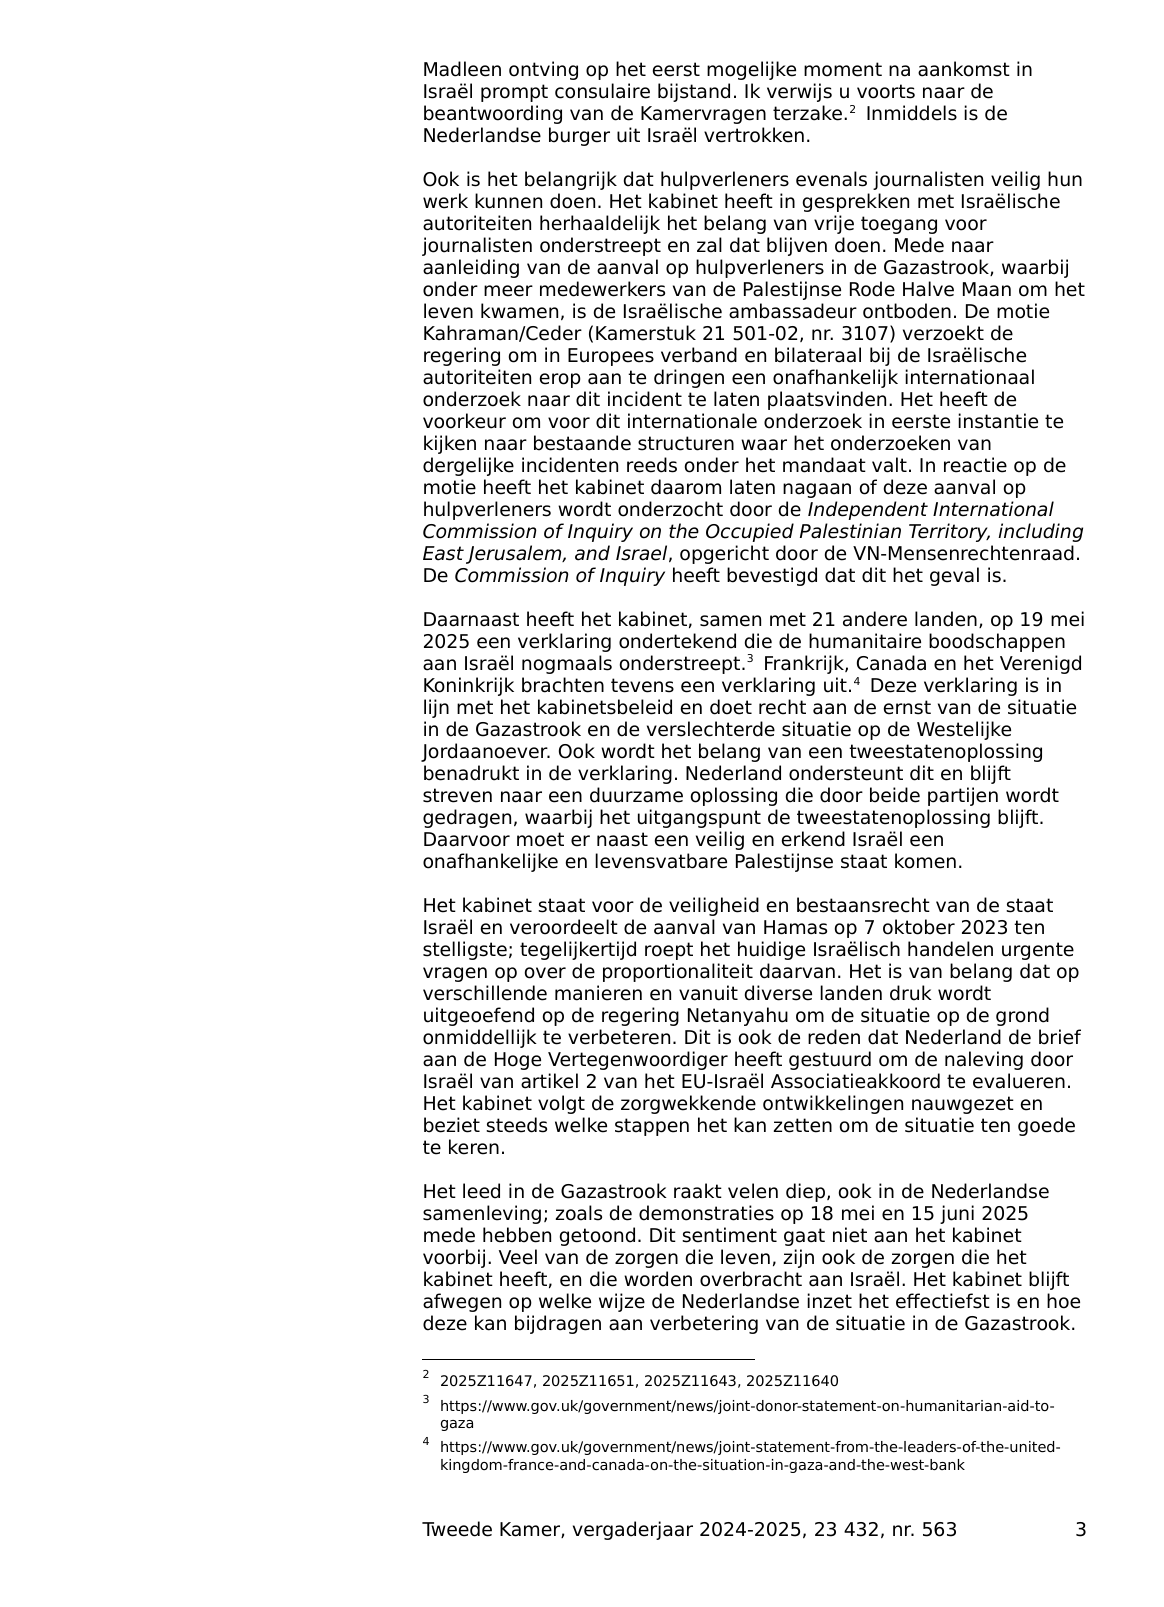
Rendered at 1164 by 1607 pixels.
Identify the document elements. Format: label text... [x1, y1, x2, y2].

text 2025Z11647, 2025Z11651, 2025Z11643, 2025Z11640 [422, 1368, 1087, 1391]
text Ook is het belangrijk dat hulpverleners evenals journalisten veilig hun werk kunnen doen. Het kabinet heeft in gesprekken met Israëlische autoriteiten herhaaldelijk het belang van vrije toegang voor journalisten onderstreept en zal dat blijven doen. Mede naar aanleiding van de aanval op hulpverleners in de Gazastrook, waarbij onder meer medewerkers van de Palestijnse Rode Halve Maan om het leven kwamen, is de Israëlische ambassadeur ontboden. De motie Kahraman/Ceder (Kamerstuk 21 501-02, nr. 3107) verzoekt de regering om in Europees verband en bilateraal bij de Israëlische autoriteiten erop aan te dringen een onafhankelijk internationaal onderzoek naar dit incident te laten plaatsvinden. Het heeft de voorkeur om voor dit internationale onderzoek in eerste instantie te kijken naar bestaande structuren waar het onderzoeken van dergelijke incidenten reeds onder het mandaat valt. In reactie op de motie heeft het kabinet daarom laten nagaan of deze aanval op hulpverleners wordt onderzocht door de Independent International Commission of Inquiry on the Occupied Palestinian Territory, including East Jerusalem, and Israel, opgericht door de VN-Mensenrechtenraad. De Commission of Inquiry heeft bevestigd dat dit het geval is. [422, 169, 1087, 587]
text Het leed in de Gazastrook raakt velen diep, ook in de Nederlandse samenleving; zoals de demonstraties op 18 mei en 15 juni 2025 mede hebben getoond. Dit sentiment gaat niet aan het kabinet voorbij. Veel van de zorgen die leven, zijn ook de zorgen die het kabinet heeft, en die worden overbracht aan Israël. Het kabinet blijft afwegen op welke wijze de Nederlandse inzet het effectiefst is en hoe deze kan bijdragen aan verbetering van de situatie in de Gazastrook. [422, 1181, 1087, 1335]
text Madleen ontving op het eerst mogelijke moment na aankomst in Israël prompt consulaire bijstand. Ik verwijs u voorts naar de beantwoording van de Kamervragen terzake. Inmiddels is de Nederlandse burger uit Israël vertrokken. [422, 59, 1087, 147]
text https://www.gov.uk/government/news/joint-donor-statement-on-humanitarian-aid-to-gaza [422, 1393, 1087, 1432]
text Daarnaast heeft het kabinet, samen met 21 andere landen, op 19 mei 2025 een verklaring ondertekend die de humanitaire boodschappen aan Israël nogmaals onderstreept. Frankrijk, Canada en het Verenigd Koninkrijk brachten tevens een verklaring uit. Deze verklaring is in lijn met het kabinetsbeleid en doet recht aan de ernst van de situatie in de Gazastrook en de verslechterde situatie op de Westelijke Jordaanoever. Ook wordt het belang van een tweestatenoplossing benadrukt in de verklaring. Nederland ondersteunt dit en blijft streven naar een duurzame oplossing die door beide partijen wordt gedragen, waarbij het uitgangspunt de tweestatenoplossing blijft. Daarvoor moet er naast een veilig en erkend Israël een onafhankelijke en levensvatbare Palestijnse staat komen. [422, 609, 1087, 873]
text https://www.gov.uk/government/news/joint-statement-from-the-leaders-of-the-united-kingdom-france-and-canada-on-the-situation-in-gaza-and-the-west-bank [422, 1435, 1087, 1474]
text Het kabinet staat voor de veiligheid en bestaansrecht van de staat Israël en veroordeelt de aanval van Hamas op 7 oktober 2023 ten stelligste; tegelijkertijd roept het huidige Israëlisch handelen urgente vragen op over de proportionaliteit daarvan. Het is van belang dat op verschillende manieren en vanuit diverse landen druk wordt uitgeoefend op de regering Netanyahu om de situatie op de grond onmiddellijk te verbeteren. Dit is ook de reden dat Nederland de brief aan de Hoge Vertegenwoordiger heeft gestuurd om de naleving door Israël van artikel 2 van het EU-Israël Associatieakkoord te evalueren. Het kabinet volgt de zorgwekkende ontwikkelingen nauwgezet en beziet steeds welke stappen het kan zetten om de situatie ten goede te keren. [422, 895, 1087, 1159]
